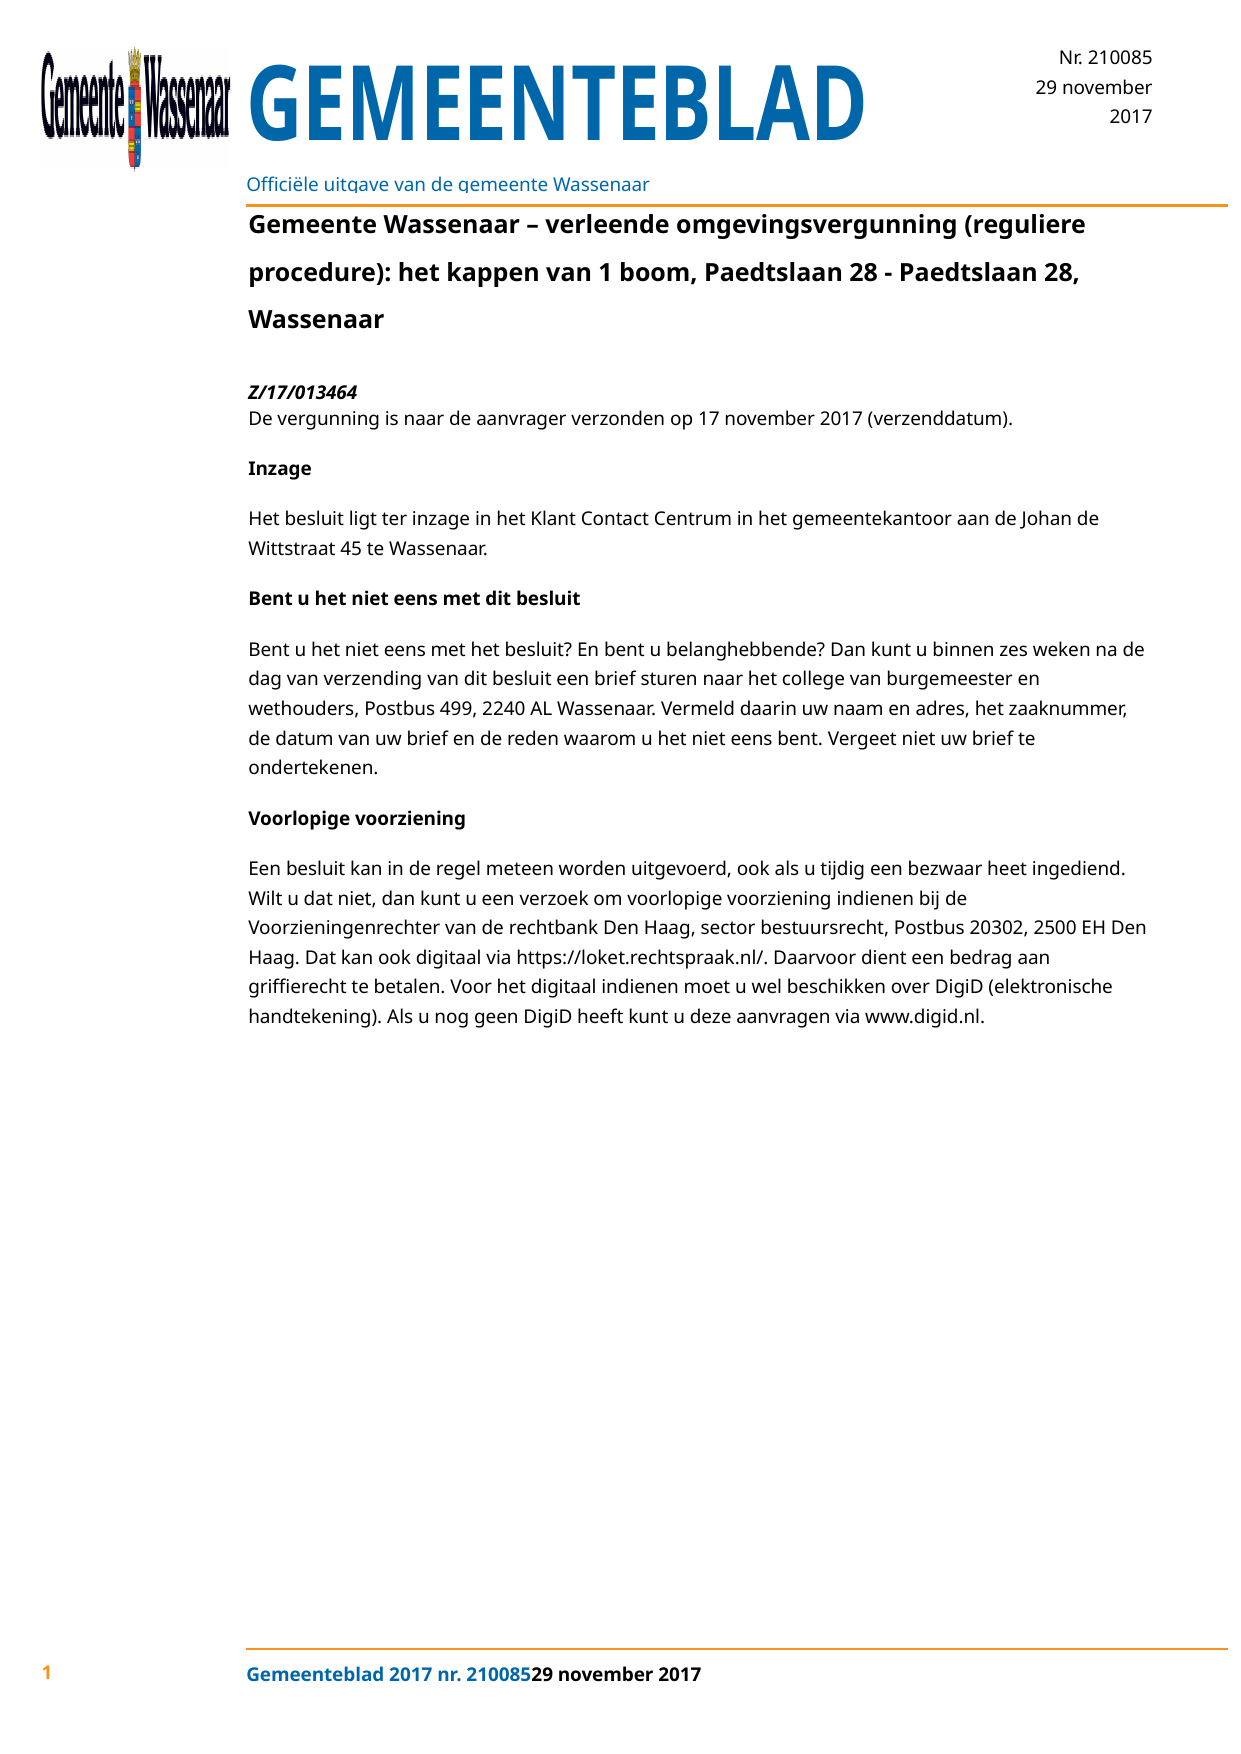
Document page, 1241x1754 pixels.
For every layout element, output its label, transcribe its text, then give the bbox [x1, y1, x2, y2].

text Voorlopige voorziening [248, 805, 1152, 831]
text Inzage [248, 455, 1152, 481]
text Bent u het niet eens met het besluit? En bent u belanghebbende? Dan kunt u binnen zes weken na de dag van verzending van dit besluit een brief sturen naar het college van burgemeester en wethouders, Postbus 499, 2240 AL Wassenaar. Vermeld daarin uw naam en adres, het zaaknummer, de datum van uw brief en de reden waarom u het niet eens bent. Vergeet niet uw brief te ondertekenen. [248, 636, 1152, 780]
picture [41, 47, 231, 172]
text Z/17/013464 [248, 379, 1152, 405]
text Een besluit kan in de regel meteen worden uitgevoerd, ook als u tijdig een bezwaar heet ingediend. Wilt u dat niet, dan kunt u een verzoek om voorlopige voorziening indienen bij de Voorzieningenrechter van de rechtbank Den Haag, sector bestuursrecht, Postbus 20302, 2500 EH Den Haag. Dat kan ook digitaal via https://loket.rechtspraak.nl/. Daarvoor dient een bedrag aan griffierecht te betalen. Voor het digitaal indienen moet u wel beschikken over DigiD (elektronische handtekening). Als u nog geen DigiD heeft kunt u deze aanvragen via www.digid.nl. [248, 855, 1152, 1029]
text De vergunning is naar de aanvrager verzonden op 17 november 2017 (verzenddatum). [248, 405, 1152, 431]
text Gemeente Wassenaar – verleende omgevingsvergunning (reguliere procedure): het kappen van 1 boom, Paedtslaan 28 - Paedtslaan 28, Wassenaar [248, 207, 1152, 336]
text Het besluit ligt ter inzage in het Klant Contact Centrum in het gemeentekantoor aan de Johan de Wittstraat 45 te Wassenaar. [248, 506, 1152, 561]
text Bent u het niet eens met dit besluit [248, 586, 1152, 611]
